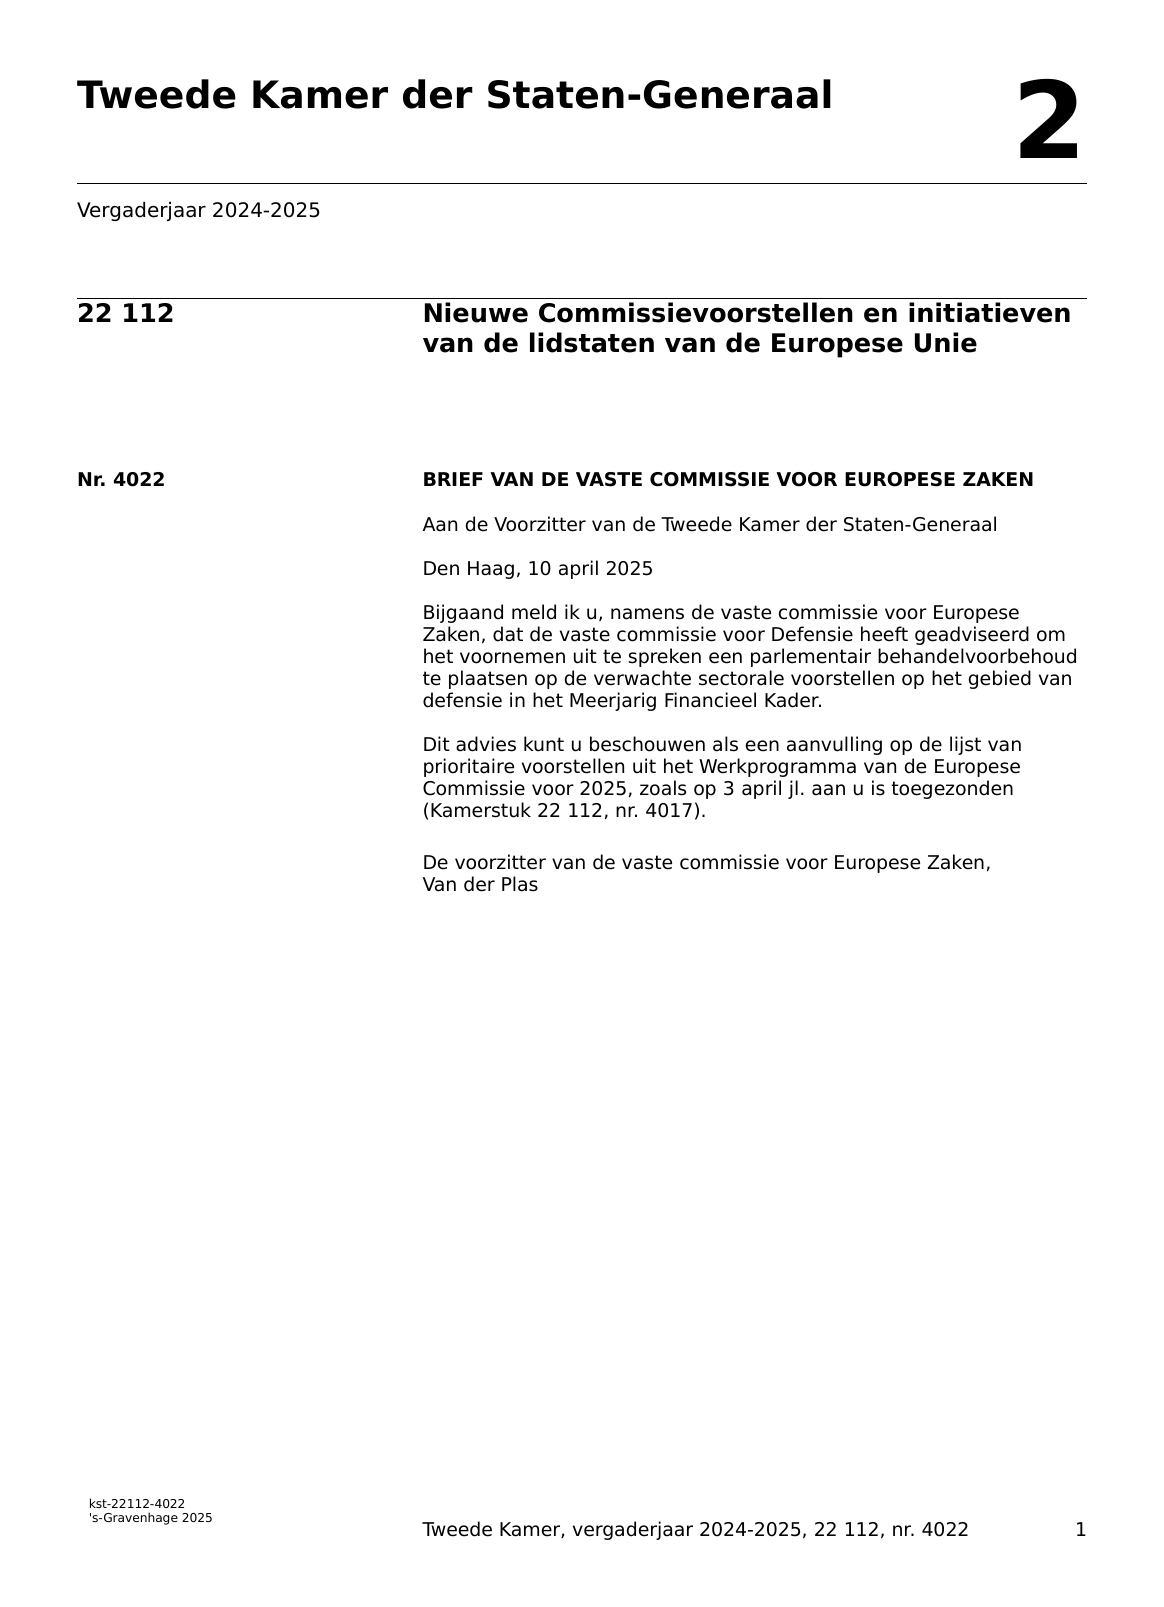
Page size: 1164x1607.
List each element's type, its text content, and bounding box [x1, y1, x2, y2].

text Aan de Voorzitter van de Tweede Kamer der Staten-Generaal [422, 513, 1087, 536]
table_cell Vergaderjaar 2024-2025 [77, 184, 1087, 298]
subtitle Nr. 4022 BRIEF VAN DE VASTE COMMISSIE VOOR EUROPESE ZAKEN [77, 469, 1087, 491]
text Den Haag, 10 april 2025 [422, 558, 1087, 580]
text Dit advies kunt u beschouwen als een aanvulling op de lijst van prioritaire voorstellen uit het Werkprogramma van de Europese Commissie voor 2025, zoals op 3 april jl. aan u is toegezonden (Kamerstuk 22 112, nr. 4017). [422, 734, 1087, 822]
text 's-Gravenhage 2025 [88, 1511, 323, 1525]
text Bijgaand meld ik u, namens de vaste commissie voor Europese Zaken, dat de vaste commissie voor Defensie heeft geadviseerd om het voornemen uit te spreken een parlementair behandelvoorbehoud te plaatsen op de verwachte sectorale voorstellen op het gebied van defensie in het Meerjarig Financieel Kader. [422, 602, 1087, 712]
text kst-22112-4022 [88, 1497, 323, 1511]
text De voorzitter van de vaste commissie voor Europese Zaken, Van der Plas [422, 852, 1087, 896]
table_header 2 [886, 59, 1087, 183]
subtitle 22 112 Nieuwe Commissievoorstellen en initiatieven van de lidstaten van de Europese Unie [77, 299, 1087, 358]
table_header Tweede Kamer der Staten-Generaal [77, 59, 886, 183]
